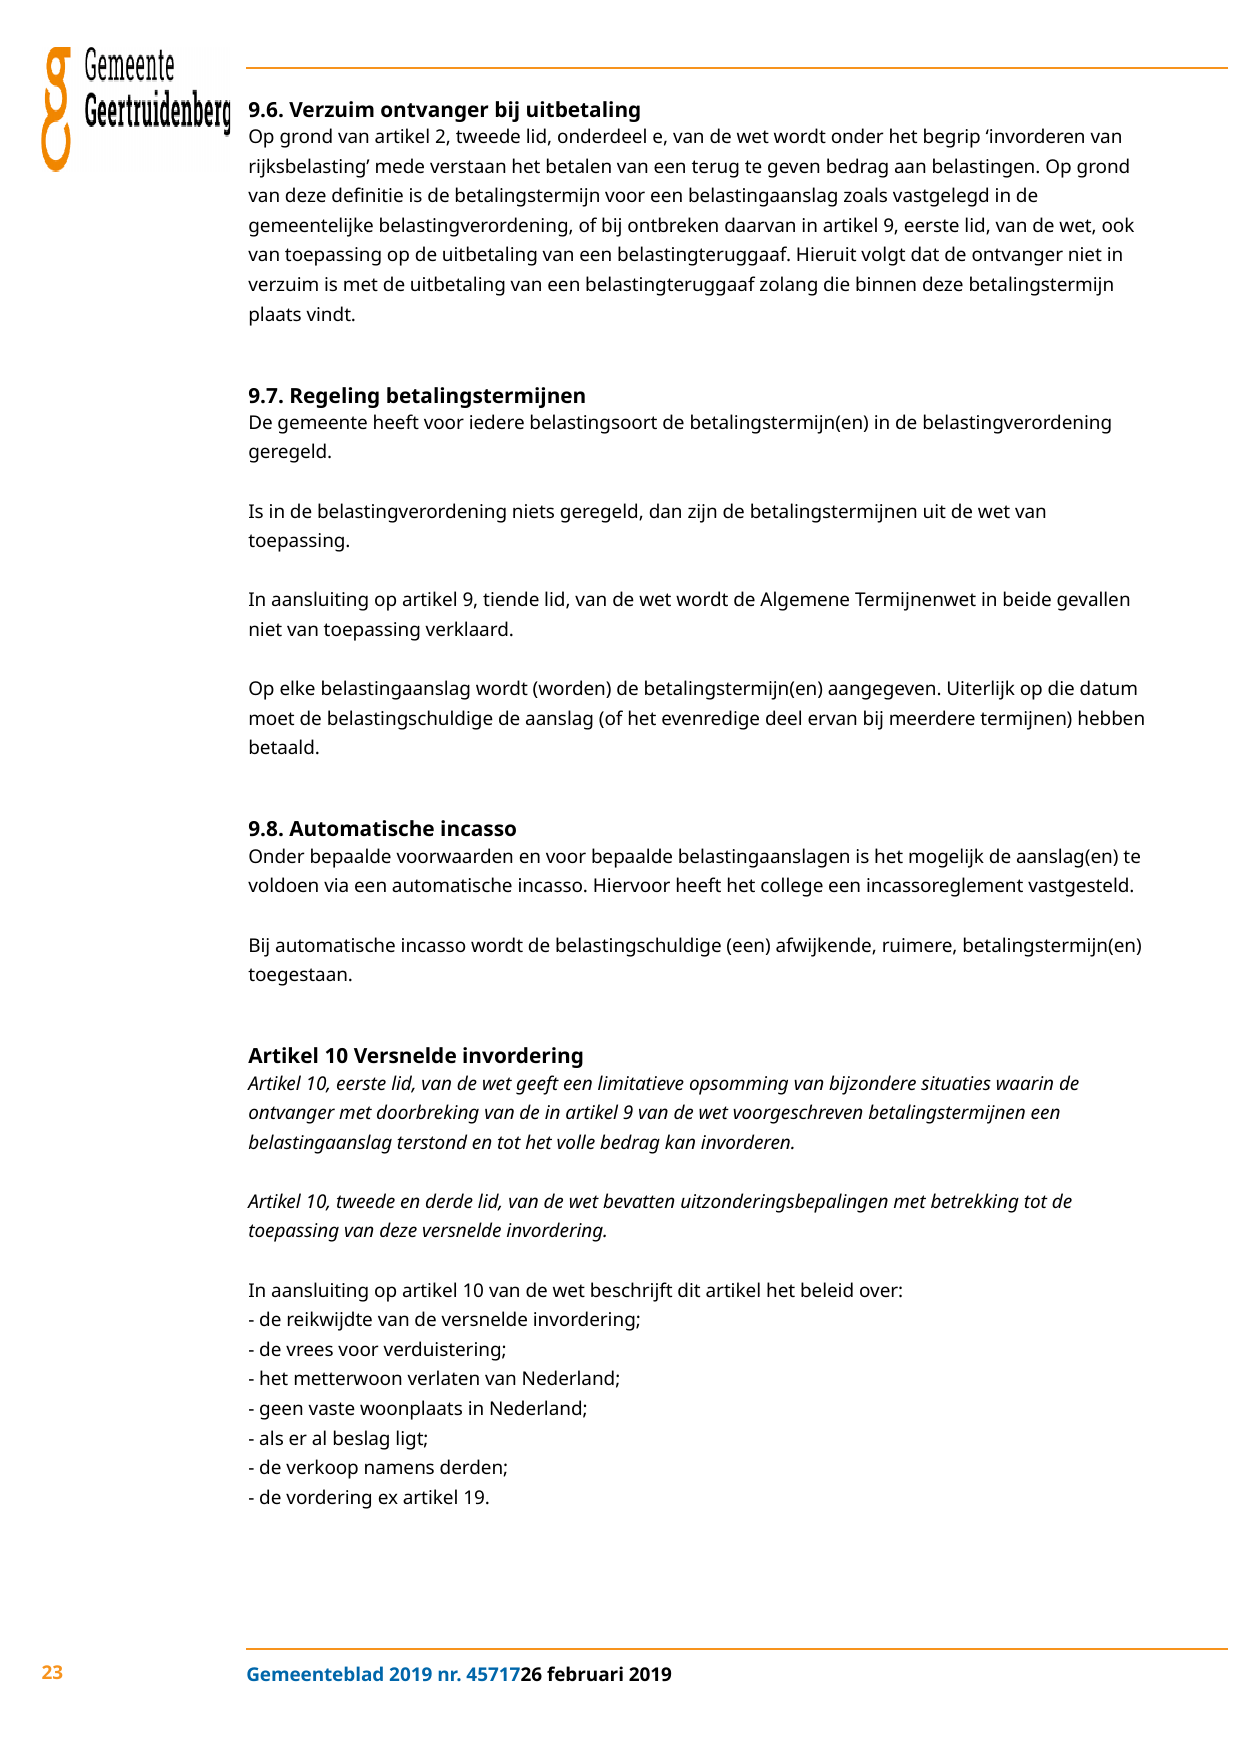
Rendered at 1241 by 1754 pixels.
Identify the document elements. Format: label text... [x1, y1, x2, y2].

text - de vrees voor verduistering; [248, 1336, 1152, 1362]
text 9.7. Regeling betalingstermijnen [248, 381, 1152, 409]
picture [41, 47, 231, 172]
text Onder bepaalde voorwaarden en voor bepaalde belastingaanslagen is het mogelijk de aanslag(en) te voldoen via een automatische incasso. Hiervoor heeft het college een incassoreglement vastgesteld. [248, 843, 1152, 898]
text 9.8. Automatische incasso [248, 814, 1152, 843]
text Bij automatische incasso wordt de belastingschuldige (een) afwijkende, ruimere, betalingstermijn(en) toegestaan. [248, 932, 1152, 987]
text Artikel 10, tweede en derde lid, van de wet bevatten uitzonderingsbepalingen met betrekking tot de toepassing van deze versnelde invordering. [248, 1188, 1152, 1243]
text 9.6. Verzuim ontvanger bij uitbetaling [248, 95, 1152, 123]
text - het metterwoon verlaten van Nederland; [248, 1366, 1152, 1391]
text In aansluiting op artikel 10 van de wet beschrijft dit artikel het beleid over: [248, 1277, 1152, 1303]
text - de verkoop namens derden; [248, 1454, 1152, 1480]
text - de vordering ex artikel 19. [248, 1484, 1152, 1510]
text - de reikwijdte van de versnelde invordering; [248, 1306, 1152, 1332]
text - als er al beslag ligt; [248, 1425, 1152, 1451]
text Op grond van artikel 2, tweede lid, onderdeel e, van de wet wordt onder het begrip ‘invorderen van rijksbelasting’ mede verstaan het betalen van een terug te geven bedrag aan belastingen. Op grond van deze definitie is de betalingstermijn voor een belastingaanslag zoals vastgelegd in de gemeentelijke belastingverordening, of bij ontbreken daarvan in artikel 9, eerste lid, van de wet, ook van toepassing op de uitbetaling van een belastingteruggaaf. Hieruit volgt dat de ontvanger niet in verzuim is met de uitbetaling van een belastingteruggaaf zolang die binnen deze betalingstermijn plaats vindt. [248, 123, 1152, 326]
text Artikel 10, eerste lid, van de wet geeft een limitatieve opsomming van bijzondere situaties waarin de ontvanger met doorbreking van de in artikel 9 van de wet voorgeschreven betalingstermijnen een belastingaanslag terstond en tot het volle bedrag kan invorderen. [248, 1070, 1152, 1155]
text Artikel 10 Versnelde invordering [248, 1041, 1152, 1070]
text Is in de belastingverordening niets geregeld, dan zijn de betalingstermijnen uit de wet van toepassing. [248, 498, 1152, 553]
text In aansluiting op artikel 9, tiende lid, van de wet wordt de Algemene Termijnenwet in beide gevallen niet van toepassing verklaard. [248, 587, 1152, 642]
text - geen vaste woonplaats in Nederland; [248, 1395, 1152, 1421]
text Op elke belastingaanslag wordt (worden) de betalingstermijn(en) aangegeven. Uiterlijk op die datum moet de belastingschuldige de aanslag (of het evenredige deel ervan bij meerdere termijnen) hebben betaald. [248, 675, 1152, 760]
text De gemeente heeft voor iedere belastingsoort de betalingstermijn(en) in de belastingverordening geregeld. [248, 409, 1152, 464]
